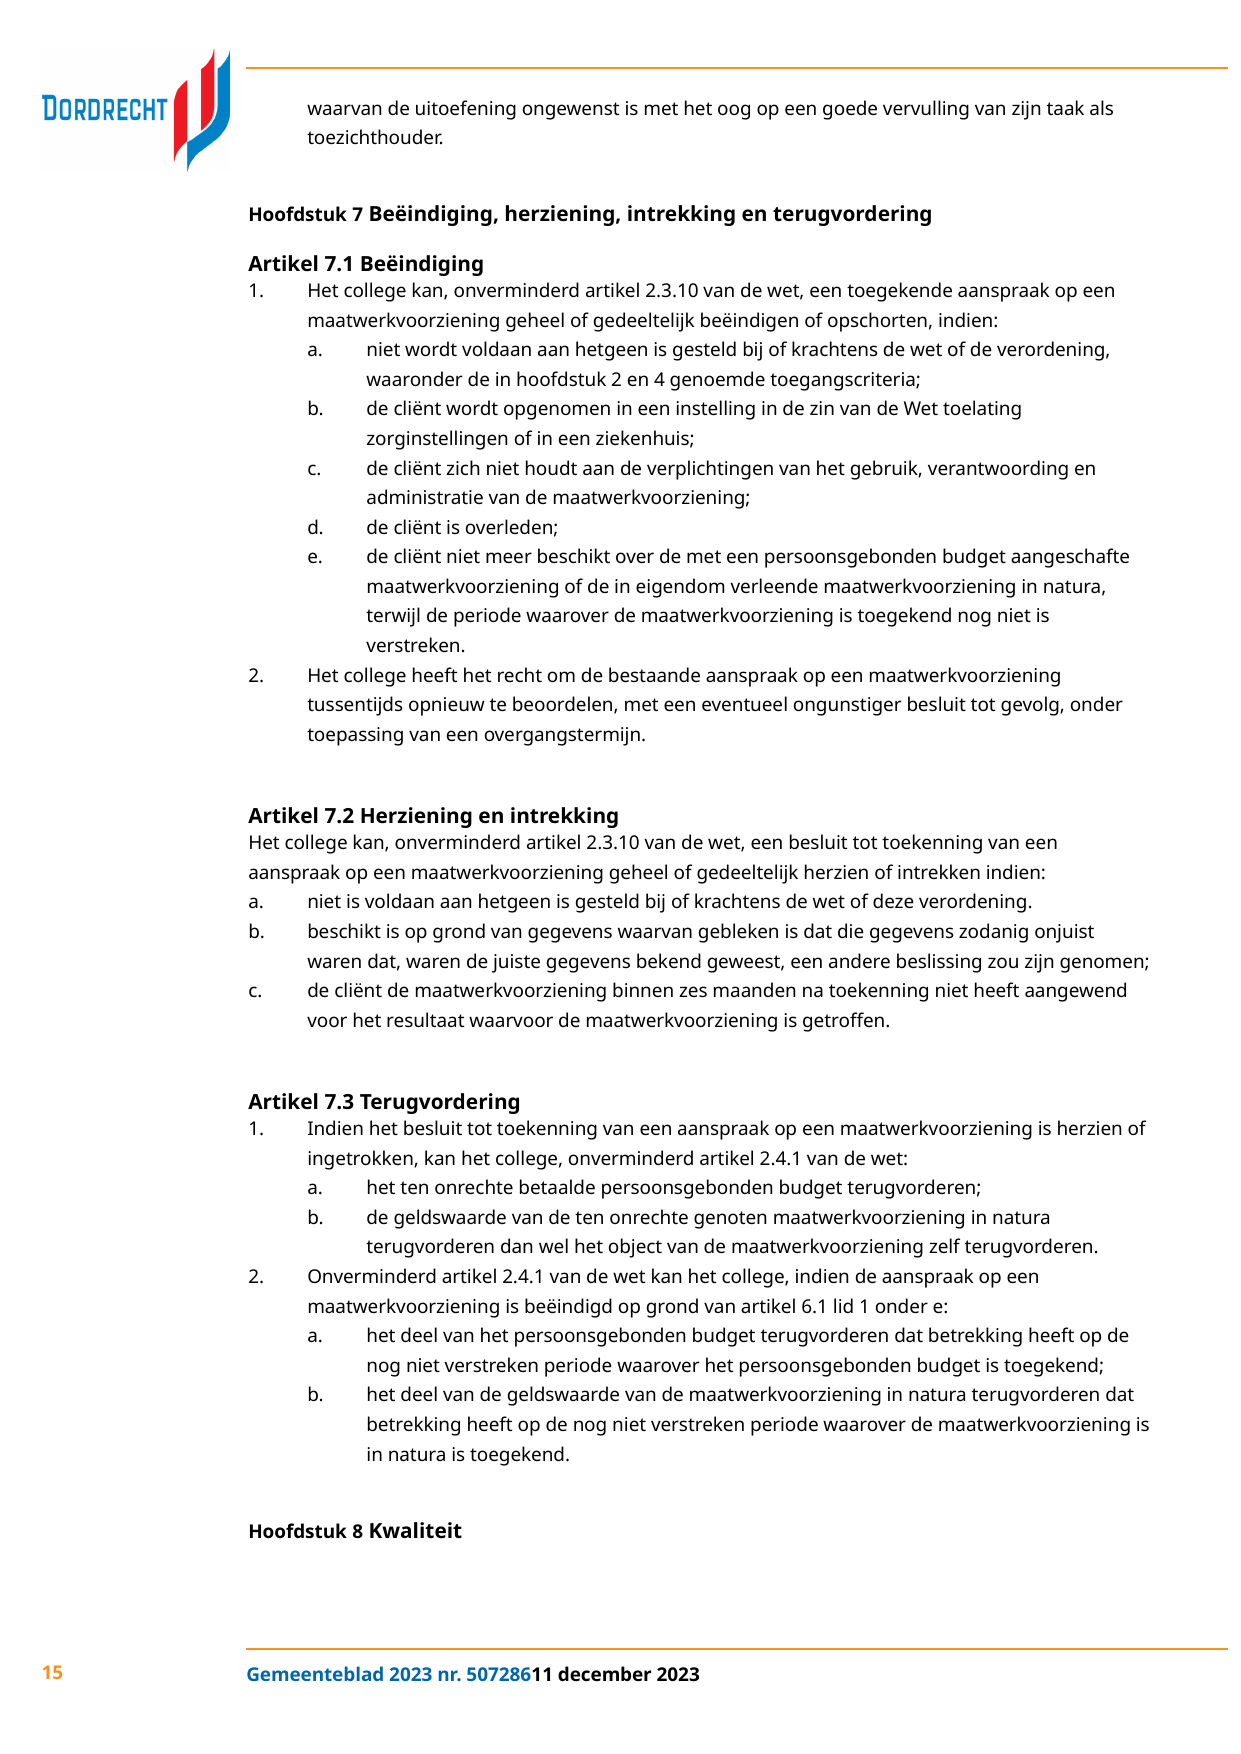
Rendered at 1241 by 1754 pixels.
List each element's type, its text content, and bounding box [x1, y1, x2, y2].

list beschikt is op grond van gegevens waarvan gebleken is dat die gegevens zodanig onjuist waren dat, waren de juiste gegevens bekend geweest, een andere beslissing zou zijn genomen; [248, 918, 1152, 973]
list het deel van de geldswaarde van de maatwerkvoorziening in natura terugvorderen dat betrekking heeft op de nog niet verstreken periode waarover de maatwerkvoorziening is in natura is toegekend. [307, 1382, 1152, 1467]
list de cliënt wordt opgenomen in een instelling in de zin van de Wet toelating zorginstellingen of in een ziekenhuis; [307, 396, 1152, 451]
list Het college heeft het recht om de bestaande aanspraak op een maatwerkvoorziening tussentijds opnieuw te beoordelen, met een eventueel ongunstiger besluit tot gevolg, onder toepassing van een overgangstermijn. [248, 662, 1152, 747]
list de cliënt is overleden; [307, 514, 1152, 540]
text Hoofdstuk 8 Kwaliteit [248, 1516, 1152, 1544]
text Artikel 7.1 Beëindiging [248, 249, 1152, 277]
text Hoofdstuk 7 Beëindiging, herziening, intrekking en terugvordering [248, 199, 1152, 228]
list de cliënt niet meer beschikt over de met een persoonsgebonden budget aangeschafte maatwerkvoorziening of de in eigendom verleende maatwerkvoorziening in natura, terwijl de periode waarover de maatwerkvoorziening is toegekend nog niet is verstreken. [307, 543, 1152, 658]
list de cliënt de maatwerkvoorziening binnen zes maanden na toekenning niet heeft aangewend voor het resultaat waarvoor de maatwerkvoorziening is getroffen. [248, 977, 1152, 1033]
list Het college kan, onverminderd artikel 2.3.10 van de wet, een toegekende aanspraak op een maatwerkvoorziening geheel of gedeeltelijk beëindigen of opschorten, indien: [248, 277, 1152, 333]
list niet is voldaan aan hetgeen is gesteld bij of krachtens de wet of deze verordening. [248, 889, 1152, 914]
list de geldswaarde van de ten onrechte genoten maatwerkvoorziening in natura terugvorderen dan wel het object van de maatwerkvoorziening zelf terugvorderen. [307, 1204, 1152, 1259]
list de cliënt zich niet houdt aan de verplichtingen van het gebruik, verantwoording en administratie van de maatwerkvoorziening; [307, 455, 1152, 510]
text Artikel 7.2 Herziening en intrekking [248, 801, 1152, 829]
list niet wordt voldaan aan hetgeen is gesteld bij of krachtens de wet of de verordening, waaronder de in hoofdstuk 2 en 4 genoemde toegangscriteria; [307, 336, 1152, 392]
text Het college kan, onverminderd artikel 2.3.10 van de wet, een besluit tot toekenning van een aanspraak op een maatwerkvoorziening geheel of gedeeltelijk herzien of intrekken indien: [248, 829, 1152, 885]
picture [41, 47, 231, 172]
list Indien het besluit tot toekenning van een aanspraak op een maatwerkvoorziening is herzien of ingetrokken, kan het college, onverminderd artikel 2.4.1 van de wet: [248, 1115, 1152, 1171]
list het ten onrechte betaalde persoonsgebonden budget terugvorderen; [307, 1174, 1152, 1200]
text Artikel 7.3 Terugvordering [248, 1087, 1152, 1115]
list het deel van het persoonsgebonden budget terugvorderen dat betrekking heeft op de nog niet verstreken periode waarover het persoonsgebonden budget is toegekend; [307, 1322, 1152, 1378]
list waarvan de uitoefening ongewenst is met het oog op een goede vervulling van zijn taak als toezichthouder. [248, 95, 1152, 150]
list Onverminderd artikel 2.4.1 van de wet kan het college, indien de aanspraak op een maatwerkvoorziening is beëindigd op grond van artikel 6.1 lid 1 onder e: [248, 1263, 1152, 1319]
